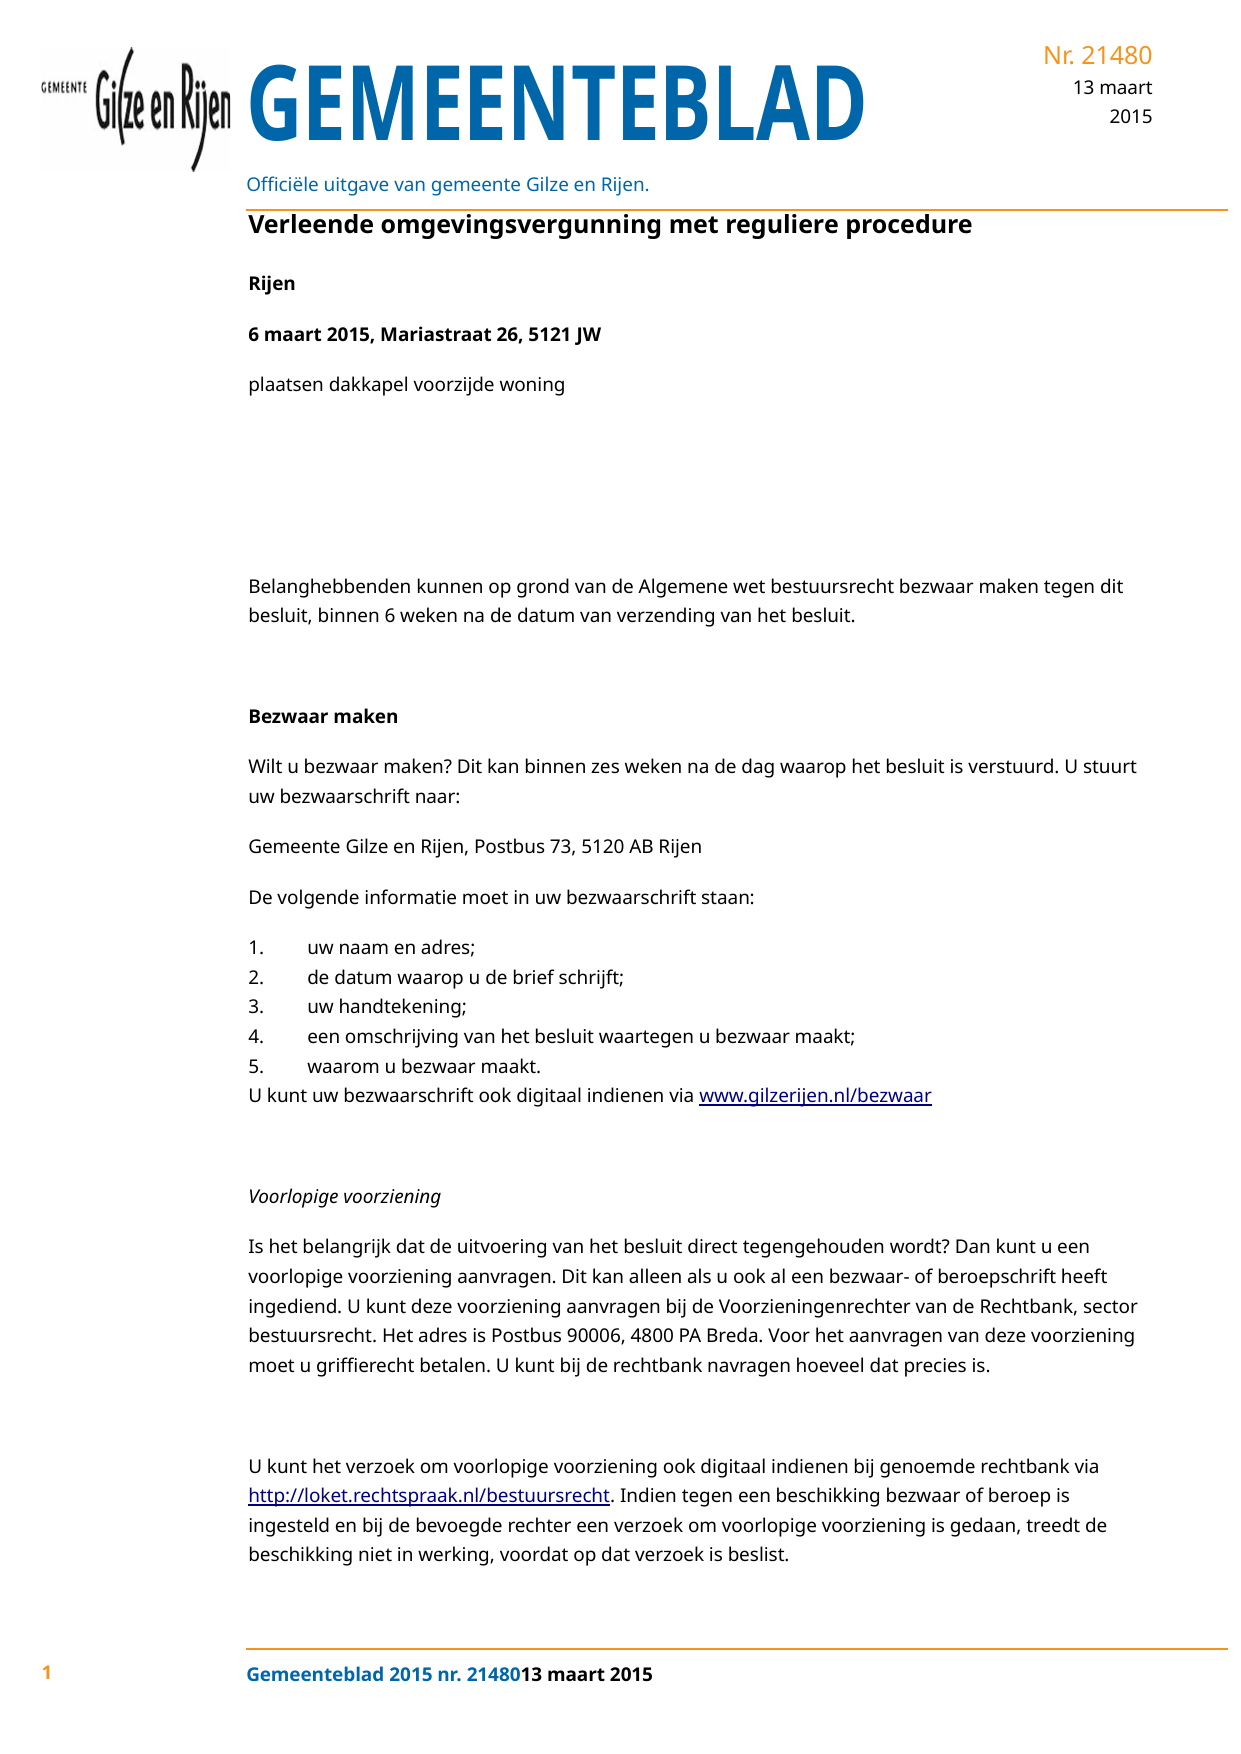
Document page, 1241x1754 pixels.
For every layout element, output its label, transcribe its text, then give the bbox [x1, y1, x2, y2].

list de datum waarop u de brief schrijft; [248, 964, 1152, 990]
text Gemeente Gilze en Rijen, Postbus 73, 5120 AB Rijen [248, 834, 1152, 859]
text Voorlopige voorziening [248, 1183, 1152, 1209]
list uw naam en adres; [248, 934, 1152, 960]
text Wilt u bezwaar maken? Dit kan binnen zes weken na de dag waarop het besluit is verstuurd. U stuurt uw bezwaarschrift naar: [248, 754, 1152, 809]
text Bezwaar maken [248, 703, 1152, 729]
text De volgende informatie moet in uw bezwaarschrift staan: [248, 884, 1152, 910]
text plaatsen dakkapel voorzijde woning [248, 371, 1152, 397]
picture [41, 47, 231, 172]
text U kunt het verzoek om voorlopige voorziening ook digitaal indienen bij genoemde rechtbank via http://loket.rechtspraak.nl/bestuursrecht. Indien tegen een beschikking bezwaar of beroep is ingesteld en bij de bevoegde rechter een verzoek om voorlopige voorziening is gedaan, treedt de beschikking niet in werking, voordat op dat verzoek is beslist. [248, 1453, 1152, 1567]
text Is het belangrijk dat de uitvoering van het besluit direct tegengehouden wordt? Dan kunt u een voorlopige voorziening aanvragen. Dit kan alleen als u ook al een bezwaar- of beroepschrift heeft ingediend. U kunt deze voorziening aanvragen bij de Voorzieningenrechter van de Rechtbank, sector bestuursrecht. Het adres is Postbus 90006, 4800 PA Breda. Voor het aanvragen van deze voorziening moet u griffierecht betalen. U kunt bij de rechtbank navragen hoeveel dat precies is. [248, 1234, 1152, 1378]
list waarom u bezwaar maakt. [248, 1053, 1152, 1078]
text Verleende omgevingsvergunning met reguliere procedure [248, 211, 1152, 241]
list een omschrijving van het besluit waartegen u bezwaar maakt; [248, 1023, 1152, 1049]
text Rijen [248, 270, 1152, 296]
text U kunt uw bezwaarschrift ook digitaal indienen via www.gilzerijen.nl/bezwaar [248, 1082, 1152, 1108]
list uw handtekening; [248, 994, 1152, 1019]
text Belanghebbenden kunnen op grond van de Algemene wet bestuursrecht bezwaar maken tegen dit besluit, binnen 6 weken na de datum van verzending van het besluit. [248, 573, 1152, 628]
text 6 maart 2015, Mariastraat 26, 5121 JW [248, 321, 1152, 346]
